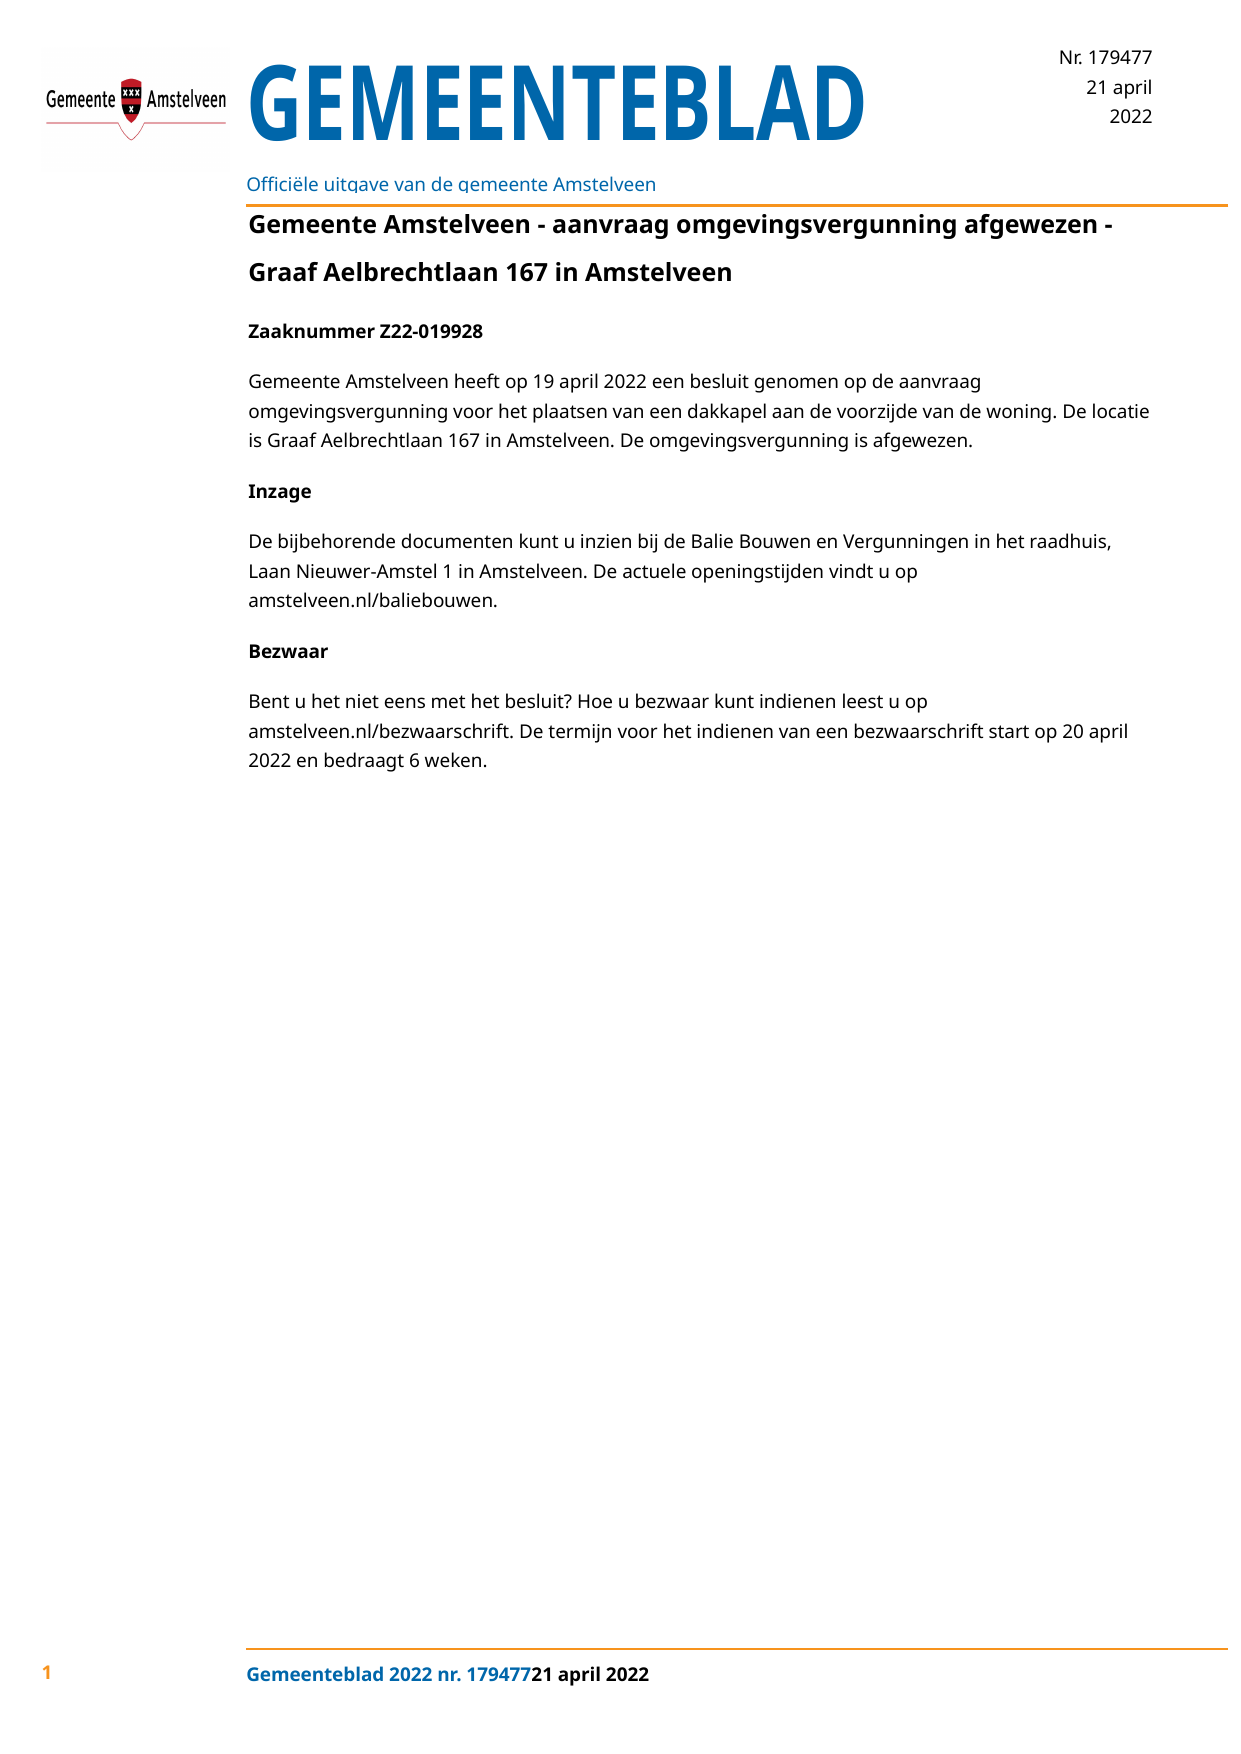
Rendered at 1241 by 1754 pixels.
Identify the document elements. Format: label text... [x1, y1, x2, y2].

text Bezwaar [248, 638, 1152, 664]
picture [41, 47, 231, 172]
text De bijbehorende documenten kunt u inzien bij de Balie Bouwen en Vergunningen in het raadhuis, Laan Nieuwer-Amstel 1 in Amstelveen. De actuele openingstijden vindt u op amstelveen.nl/baliebouwen. [248, 528, 1152, 613]
text Bent u het niet eens met het besluit? Hoe u bezwaar kunt indienen leest u op amstelveen.nl/bezwaarschrift. De termijn voor het indienen van een bezwaarschrift start op 20 april 2022 en bedraagt 6 weken. [248, 688, 1152, 773]
text Gemeente Amstelveen - aanvraag omgevingsvergunning afgewezen - Graaf Aelbrechtlaan 167 in Amstelveen [248, 207, 1152, 288]
text Inzage [248, 478, 1152, 504]
text Zaaknummer Z22-019928 [248, 318, 1152, 344]
text Gemeente Amstelveen heeft op 19 april 2022 een besluit genomen op de aanvraag omgevingsvergunning voor het plaatsen van een dakkapel aan de voorzijde van de woning. De locatie is Graaf Aelbrechtlaan 167 in Amstelveen. De omgevingsvergunning is afgewezen. [248, 368, 1152, 453]
